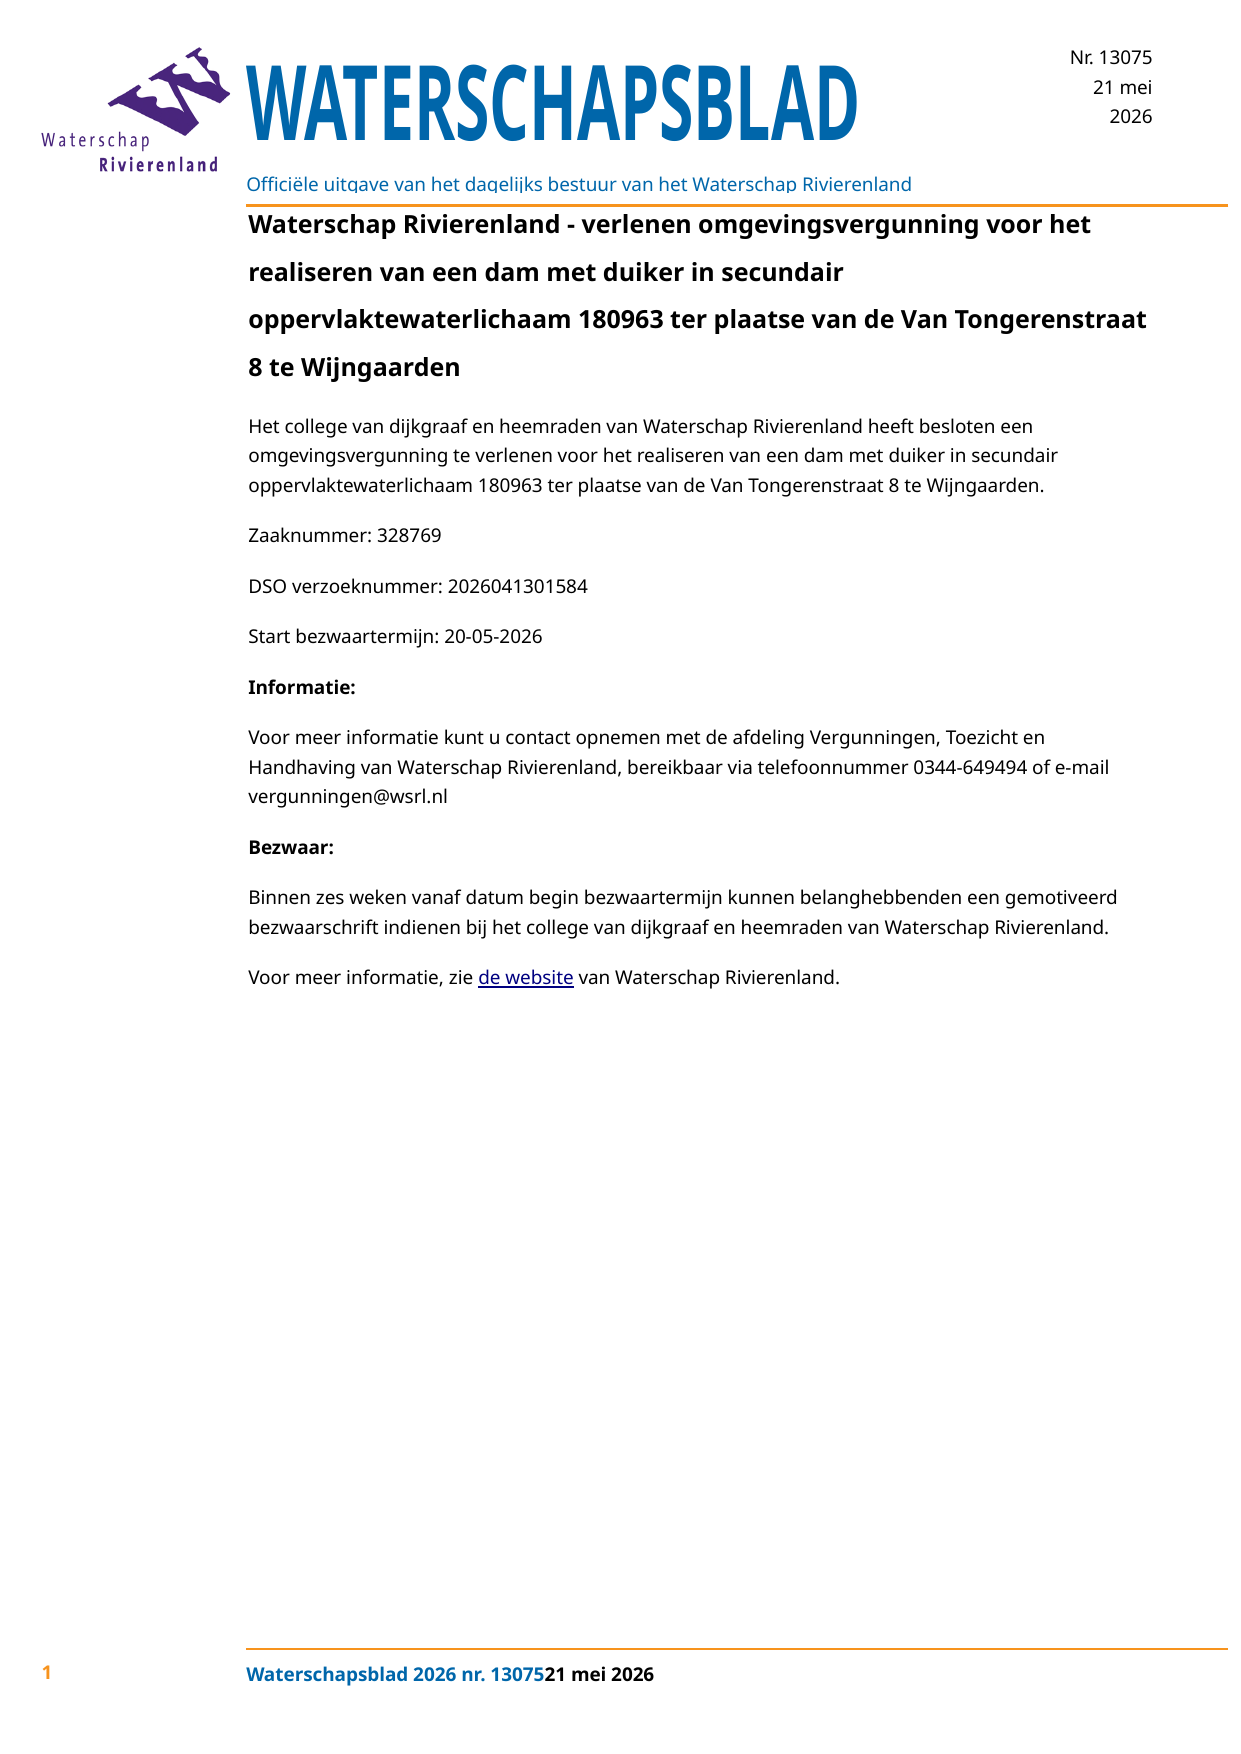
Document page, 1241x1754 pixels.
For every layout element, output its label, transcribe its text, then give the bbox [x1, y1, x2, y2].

text Start bezwaartermijn: 20-05-2026 [248, 623, 1152, 649]
text Het college van dijkgraaf en heemraden van Waterschap Rivierenland heeft besloten een omgevingsvergunning te verlenen voor het realiseren van een dam met duiker in secundair oppervlaktewaterlichaam 180963 ter plaatse van de Van Tongerenstraat 8 te Wijngaarden. [248, 413, 1152, 498]
text Voor meer informatie kunt u contact opnemen met de afdeling Vergunningen, Toezicht en Handhaving van Waterschap Rivierenland, bereikbaar via telefoonnummer 0344-649494 of e-mail vergunningen@wsrl.nl [248, 724, 1152, 809]
text Waterschap Rivierenland - verlenen omgevingsvergunning voor het realiseren van een dam met duiker in secundair oppervlaktewaterlichaam 180963 ter plaatse van de Van Tongerenstraat 8 te Wijngaarden [248, 207, 1152, 384]
text Informatie: [248, 674, 1152, 700]
picture [41, 47, 231, 172]
text Zaaknummer: 328769 [248, 523, 1152, 548]
text Voor meer informatie, zie de website van Waterschap Rivierenland. [248, 964, 1152, 990]
text Bezwaar: [248, 834, 1152, 860]
text DSO verzoeknummer: 2026041301584 [248, 573, 1152, 599]
text Binnen zes weken vanaf datum begin bezwaartermijn kunnen belanghebbenden een gemotiveerd bezwaarschrift indienen bij het college van dijkgraaf en heemraden van Waterschap Rivierenland. [248, 884, 1152, 940]
